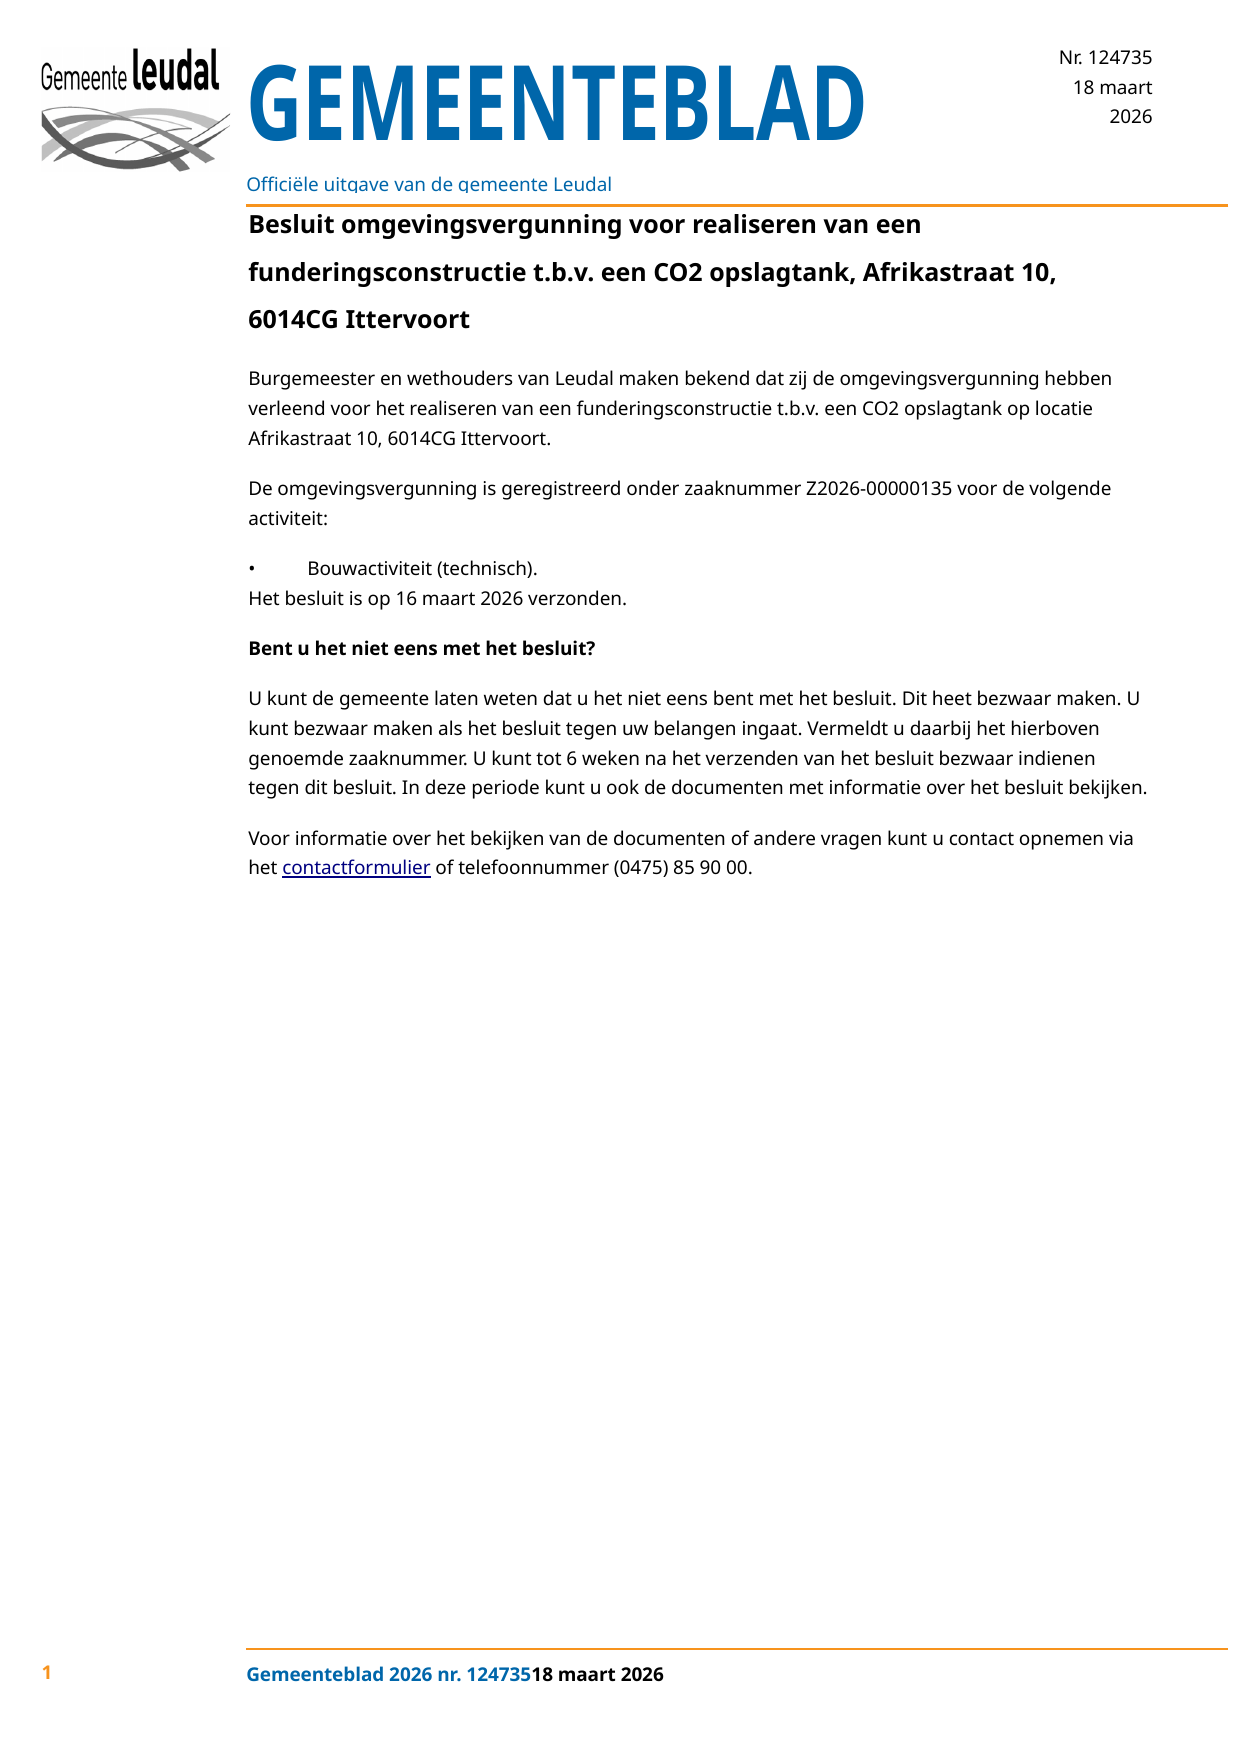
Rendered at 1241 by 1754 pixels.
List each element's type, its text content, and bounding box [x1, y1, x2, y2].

text Voor informatie over het bekijken van de documenten of andere vragen kunt u contact opnemen via het contactformulier of telefoonnummer (0475) 85 90 00. [248, 825, 1152, 880]
text Het besluit is op 16 maart 2026 verzonden. [248, 585, 1152, 610]
text De omgevingsvergunning is geregistreerd onder zaaknummer Z2026-00000135 voor de volgende activiteit: [248, 475, 1152, 530]
text Burgemeester en wethouders van Leudal maken bekend dat zij de omgevingsvergunning hebben verleend voor het realiseren van een funderingsconstructie t.b.v. een CO2 opslagtank op locatie Afrikastraat 10, 6014CG Ittervoort. [248, 366, 1152, 450]
picture [41, 47, 231, 172]
list Bouwactiviteit (technisch). [248, 555, 1152, 581]
text Besluit omgevingsvergunning voor realiseren van een funderingsconstructie t.b.v. een CO2 opslagtank, Afrikastraat 10, 6014CG Ittervoort [248, 207, 1152, 336]
text Bent u het niet eens met het besluit? [248, 635, 1152, 661]
text U kunt de gemeente laten weten dat u het niet eens bent met het besluit. Dit heet bezwaar maken. U kunt bezwaar maken als het besluit tegen uw belangen ingaat. Vermeldt u daarbij het hierboven genoemde zaaknummer. U kunt tot 6 weken na het verzenden van het besluit bezwaar indienen tegen dit besluit. In deze periode kunt u ook de documenten met informatie over het besluit bekijken. [248, 686, 1152, 800]
